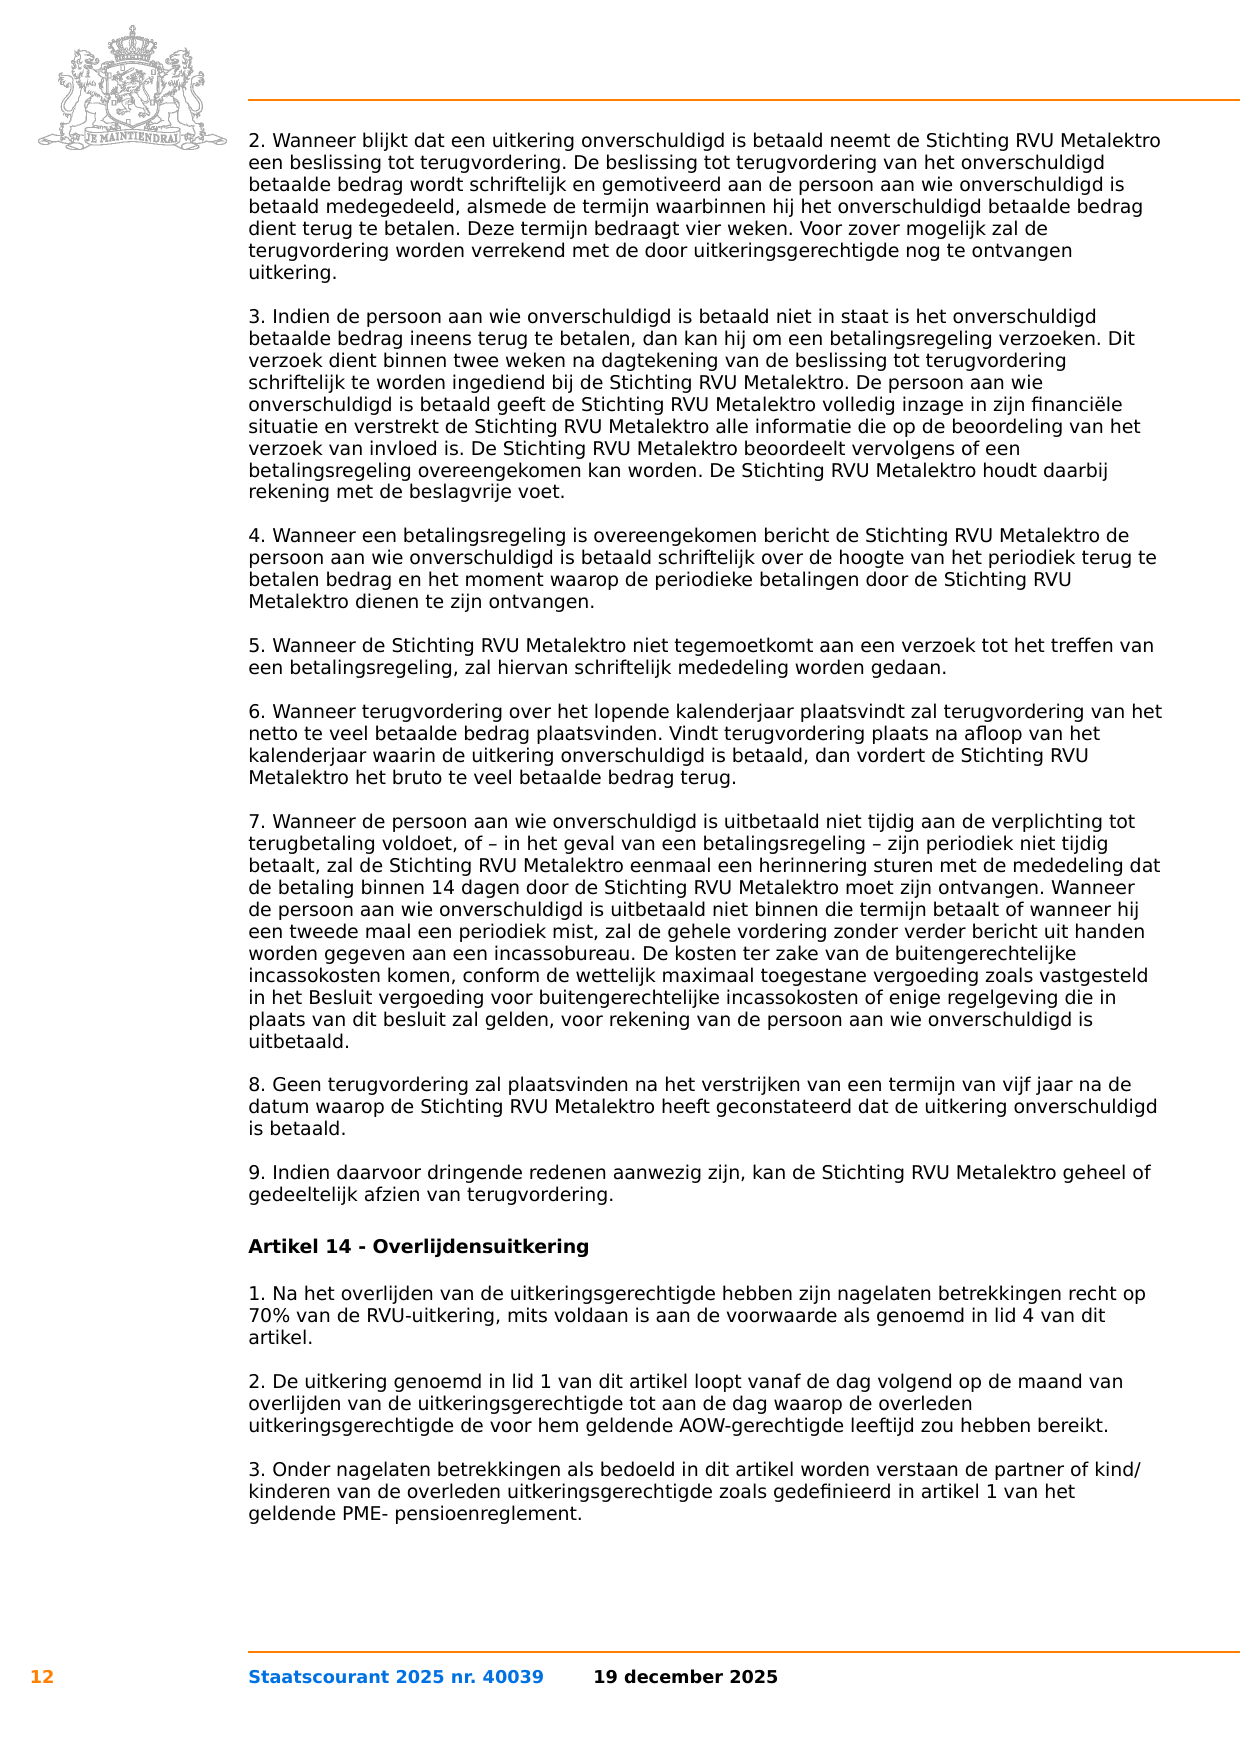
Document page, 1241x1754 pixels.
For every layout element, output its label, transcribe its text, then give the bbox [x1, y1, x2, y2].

text 3. Indien de persoon aan wie onverschuldigd is betaald niet in staat is het onverschuldigd betaalde bedrag ineens terug te betalen, dan kan hij om een betalingsregeling verzoeken. Dit verzoek dient binnen twee weken na dagtekening van de beslissing tot terugvordering schriftelijk te worden ingediend bij de Stichting RVU Metalektro. De persoon aan wie onverschuldigd is betaald geeft de Stichting RVU Metalektro volledig inzage in zijn financiële situatie en verstrekt de Stichting RVU Metalektro alle informatie die op de beoordeling van het verzoek van invloed is. De Stichting RVU Metalektro beoordeelt vervolgens of een betalingsregeling overeengekomen kan worden. De Stichting RVU Metalektro houdt daarbij rekening met de beslagvrije voet. [248, 306, 1163, 503]
text 3. Onder nagelaten betrekkingen als bedoeld in dit artikel worden verstaan de partner of kind/ kinderen van de overleden uitkeringsgerechtigde zoals gedefinieerd in artikel 1 van het geldende PME- pensioenreglement. [248, 1459, 1163, 1525]
text 6. Wanneer terugvordering over het lopende kalenderjaar plaatsvindt zal terugvordering van het netto te veel betaalde bedrag plaatsvinden. Vindt terugvordering plaats na afloop van het kalenderjaar waarin de uitkering onverschuldigd is betaald, dan vordert de Stichting RVU Metalektro het bruto te veel betaalde bedrag terug. [248, 701, 1163, 789]
text 2. Wanneer blijkt dat een uitkering onverschuldigd is betaald neemt de Stichting RVU Metalektro een beslissing tot terugvordering. De beslissing tot terugvordering van het onverschuldigd betaalde bedrag wordt schriftelijk en gemotiveerd aan de persoon aan wie onverschuldigd is betaald medegedeeld, alsmede de termijn waarbinnen hij het onverschuldigd betaalde bedrag dient terug te betalen. Deze termijn bedraagt vier weken. Voor zover mogelijk zal de terugvordering worden verrekend met de door uitkeringsgerechtigde nog te ontvangen uitkering. [248, 130, 1163, 284]
text 4. Wanneer een betalingsregeling is overeengekomen bericht de Stichting RVU Metalektro de persoon aan wie onverschuldigd is betaald schriftelijk over de hoogte van het periodiek terug te betalen bedrag en het moment waarop de periodieke betalingen door de Stichting RVU Metalektro dienen te zijn ontvangen. [248, 525, 1163, 613]
text 9. Indien daarvoor dringende redenen aanwezig zijn, kan de Stichting RVU Metalektro geheel of gedeeltelijk afzien van terugvordering. [248, 1162, 1163, 1206]
text 2. De uitkering genoemd in lid 1 van dit artikel loopt vanaf de dag volgend op de maand van overlijden van de uitkeringsgerechtigde tot aan de dag waarop de overleden uitkeringsgerechtigde de voor hem geldende AOW-gerechtigde leeftijd zou hebben bereikt. [248, 1371, 1163, 1437]
text 8. Geen terugvordering zal plaatsvinden na het verstrijken van een termijn van vijf jaar na de datum waarop de Stichting RVU Metalektro heeft geconstateerd dat de uitkering onverschuldigd is betaald. [248, 1074, 1163, 1140]
subtitle Artikel 14 - Overlijdensuitkering [248, 1236, 1163, 1258]
text 5. Wanneer de Stichting RVU Metalektro niet tegemoetkomt aan een verzoek tot het treffen van een betalingsregeling, zal hiervan schriftelijk mededeling worden gedaan. [248, 635, 1163, 679]
picture [38, 25, 227, 150]
text 1. Na het overlijden van de uitkeringsgerechtigde hebben zijn nagelaten betrekkingen recht op 70% van de RVU-uitkering, mits voldaan is aan de voorwaarde als genoemd in lid 4 van dit artikel. [248, 1283, 1163, 1349]
text 7. Wanneer de persoon aan wie onverschuldigd is uitbetaald niet tijdig aan de verplichting tot terugbetaling voldoet, of – in het geval van een betalingsregeling – zijn periodiek niet tijdig betaalt, zal de Stichting RVU Metalektro eenmaal een herinnering sturen met de mededeling dat de betaling binnen 14 dagen door de Stichting RVU Metalektro moet zijn ontvangen. Wanneer de persoon aan wie onverschuldigd is uitbetaald niet binnen die termijn betaalt of wanneer hij een tweede maal een periodiek mist, zal de gehele vordering zonder verder bericht uit handen worden gegeven aan een incassobureau. De kosten ter zake van de buitengerechtelijke incassokosten komen, conform de wettelijk maximaal toegestane vergoeding zoals vastgesteld in het Besluit vergoeding voor buitengerechtelijke incassokosten of enige regelgeving die in plaats van dit besluit zal gelden, voor rekening van de persoon aan wie onverschuldigd is uitbetaald. [248, 811, 1163, 1052]
